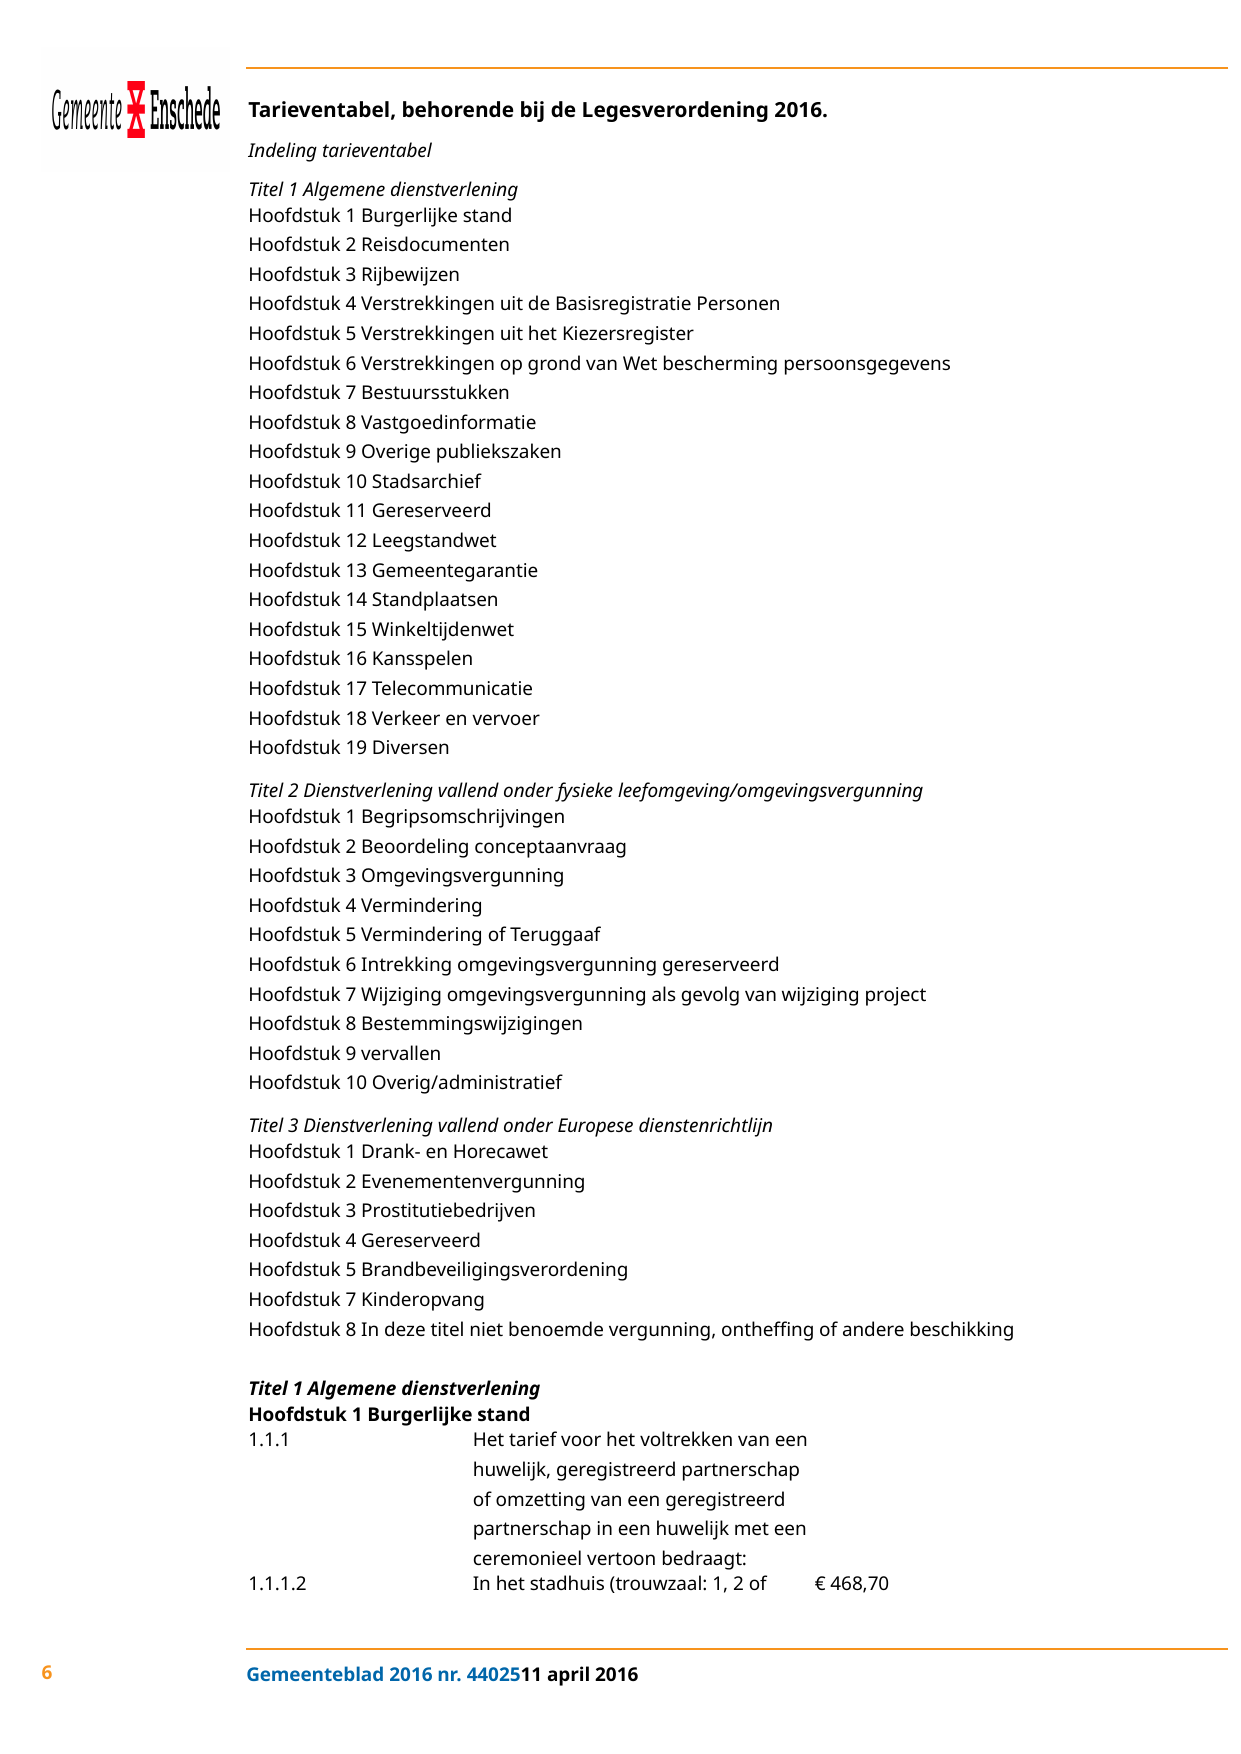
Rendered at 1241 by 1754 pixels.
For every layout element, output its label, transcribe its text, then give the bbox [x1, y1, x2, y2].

text Titel 1 Algemene dienstverlening [248, 176, 1152, 202]
text Hoofdstuk 3 Prostitutiebedrijven [248, 1197, 1152, 1223]
text Hoofdstuk 7 Wijziging omgevingsvergunning als gevolg van wijziging project [248, 981, 1152, 1006]
text Hoofdstuk 7 Bestuursstukken [248, 379, 1152, 405]
text Hoofdstuk 2 Evenementenvergunning [248, 1168, 1152, 1194]
table_cell € 468,70 [815, 1571, 1039, 1596]
text Hoofdstuk 16 Kansspelen [248, 646, 1152, 671]
text Hoofdstuk 3 Omgevingsvergunning [248, 862, 1152, 888]
table_cell Het tarief voor het voltrekken van een huwelijk, geregistreerd partnerschap of omzetting van een geregistreerd partnerschap in een huwelijk met een ceremonieel vertoon bedraagt: [473, 1427, 814, 1571]
text Hoofdstuk 10 Stadsarchief [248, 468, 1152, 494]
text Hoofdstuk 8 Vastgoedinformatie [248, 409, 1152, 435]
text Hoofdstuk 1 Burgerlijke stand [248, 202, 1152, 228]
text Hoofdstuk 6 Intrekking omgevingsvergunning gereserveerd [248, 951, 1152, 977]
table_cell Hoofdstuk 1 Burgerlijke stand [248, 1401, 814, 1427]
text Hoofdstuk 5 Verstrekkingen uit het Kiezersregister [248, 320, 1152, 346]
text Hoofdstuk 11 Gereserveerd [248, 498, 1152, 523]
text Hoofdstuk 2 Beoordeling conceptaanvraag [248, 833, 1152, 858]
table_cell [815, 1401, 1039, 1427]
text Hoofdstuk 7 Kinderopvang [248, 1286, 1152, 1312]
text Hoofdstuk 5 Vermindering of Teruggaaf [248, 922, 1152, 947]
text Hoofdstuk 2 Reisdocumenten [248, 231, 1152, 257]
text Hoofdstuk 9 Overige publiekszaken [248, 438, 1152, 464]
text Hoofdstuk 3 Rijbewijzen [248, 261, 1152, 287]
text Titel 2 Dienstverlening vallend onder fysieke leefomgeving/omgevingsvergunning [248, 777, 1152, 803]
text Hoofdstuk 4 Verstrekkingen uit de Basisregistratie Personen [248, 291, 1152, 316]
text Hoofdstuk 13 Gemeentegarantie [248, 557, 1152, 583]
text Hoofdstuk 17 Telecommunicatie [248, 675, 1152, 701]
text Hoofdstuk 10 Overig/administratief [248, 1069, 1152, 1095]
table_cell [815, 1427, 1039, 1571]
text Indeling tarieventabel [248, 137, 1152, 163]
text Hoofdstuk 18 Verkeer en vervoer [248, 705, 1152, 731]
text Hoofdstuk 5 Brandbeveiligingsverordening [248, 1257, 1152, 1282]
text Hoofdstuk 8 Bestemmingswijzigingen [248, 1010, 1152, 1036]
text Hoofdstuk 4 Vermindering [248, 892, 1152, 918]
text Hoofdstuk 4 Gereserveerd [248, 1227, 1152, 1253]
text Hoofdstuk 9 vervallen [248, 1040, 1152, 1066]
text Hoofdstuk 14 Standplaatsen [248, 586, 1152, 612]
text Titel 3 Dienstverlening vallend onder Europese dienstenrichtlijn [248, 1113, 1152, 1138]
text Hoofdstuk 1 Drank- en Horecawet [248, 1138, 1152, 1164]
text Tarieventabel, behorende bij de Legesverordening 2016. [248, 95, 1152, 123]
text Hoofdstuk 15 Winkeltijdenwet [248, 616, 1152, 642]
table_cell 1.1.1 [248, 1427, 473, 1571]
text Hoofdstuk 8 In deze titel niet benoemde vergunning, ontheffing of andere beschikking [248, 1316, 1152, 1342]
text Hoofdstuk 6 Verstrekkingen op grond van Wet bescherming persoonsgegevens [248, 350, 1152, 376]
table_cell 1.1.1.2 [248, 1571, 473, 1596]
table_cell In het stadhuis (trouwzaal: 1, 2 of [473, 1571, 814, 1596]
table_header [815, 1375, 1039, 1401]
picture [41, 47, 231, 172]
table_header Titel 1 Algemene dienstverlening [248, 1375, 814, 1401]
text Hoofdstuk 19 Diversen [248, 734, 1152, 760]
text Hoofdstuk 12 Leegstandwet [248, 527, 1152, 553]
text Hoofdstuk 1 Begripsomschrijvingen [248, 803, 1152, 829]
